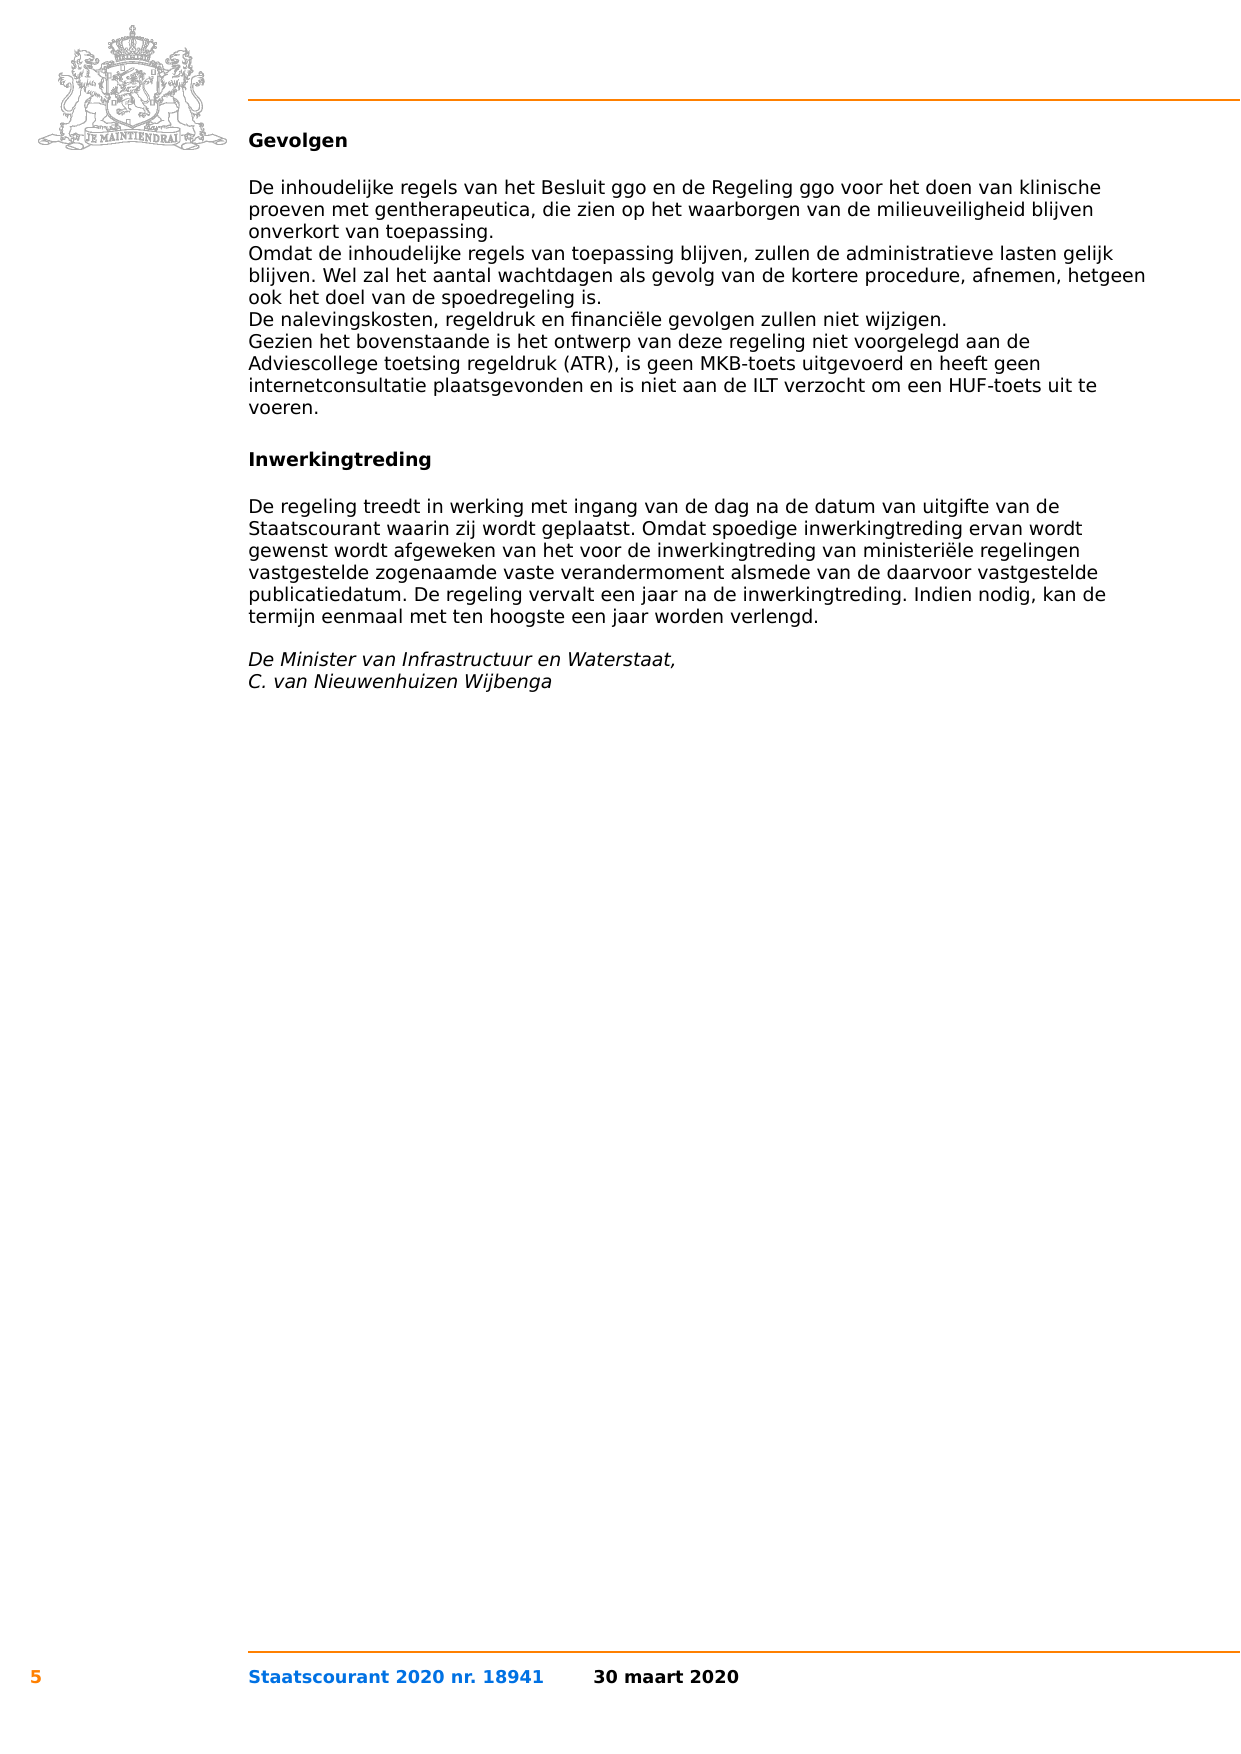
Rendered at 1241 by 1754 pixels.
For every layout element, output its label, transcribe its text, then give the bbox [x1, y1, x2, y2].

text De inhoudelijke regels van het Besluit ggo en de Regeling ggo voor het doen van klinische proeven met gentherapeutica, die zien op het waarborgen van de milieuveiligheid blijven onverkort van toepassing. [248, 177, 1163, 243]
text De regeling treedt in werking met ingang van de dag na de datum van uitgifte van de Staatscourant waarin zij wordt geplaatst. Omdat spoedige inwerkingtreding ervan wordt gewenst wordt afgeweken van het voor de inwerkingtreding van ministeriële regelingen vastgestelde zogenaamde vaste verandermoment alsmede van de daarvoor vastgestelde publicatiedatum. De regeling vervalt een jaar na de inwerkingtreding. Indien nodig, kan de termijn eenmaal met ten hoogste een jaar worden verlengd. [248, 496, 1163, 627]
subtitle Inwerkingtreding [248, 449, 1163, 471]
text De nalevingskosten, regeldruk en financiële gevolgen zullen niet wijzigen. [248, 309, 1163, 331]
text De Minister van Infrastructuur en Waterstaat, C. van Nieuwenhuizen Wijbenga [248, 649, 1163, 693]
picture [38, 25, 227, 150]
subtitle Gevolgen [248, 130, 1163, 152]
text Omdat de inhoudelijke regels van toepassing blijven, zullen de administratieve lasten gelijk blijven. Wel zal het aantal wachtdagen als gevolg van de kortere procedure, afnemen, hetgeen ook het doel van de spoedregeling is. [248, 243, 1163, 309]
text Gezien het bovenstaande is het ontwerp van deze regeling niet voorgelegd aan de Adviescollege toetsing regeldruk (ATR), is geen MKB-toets uitgevoerd en heeft geen internetconsultatie plaatsgevonden en is niet aan de ILT verzocht om een HUF-toets uit te voeren. [248, 331, 1163, 419]
